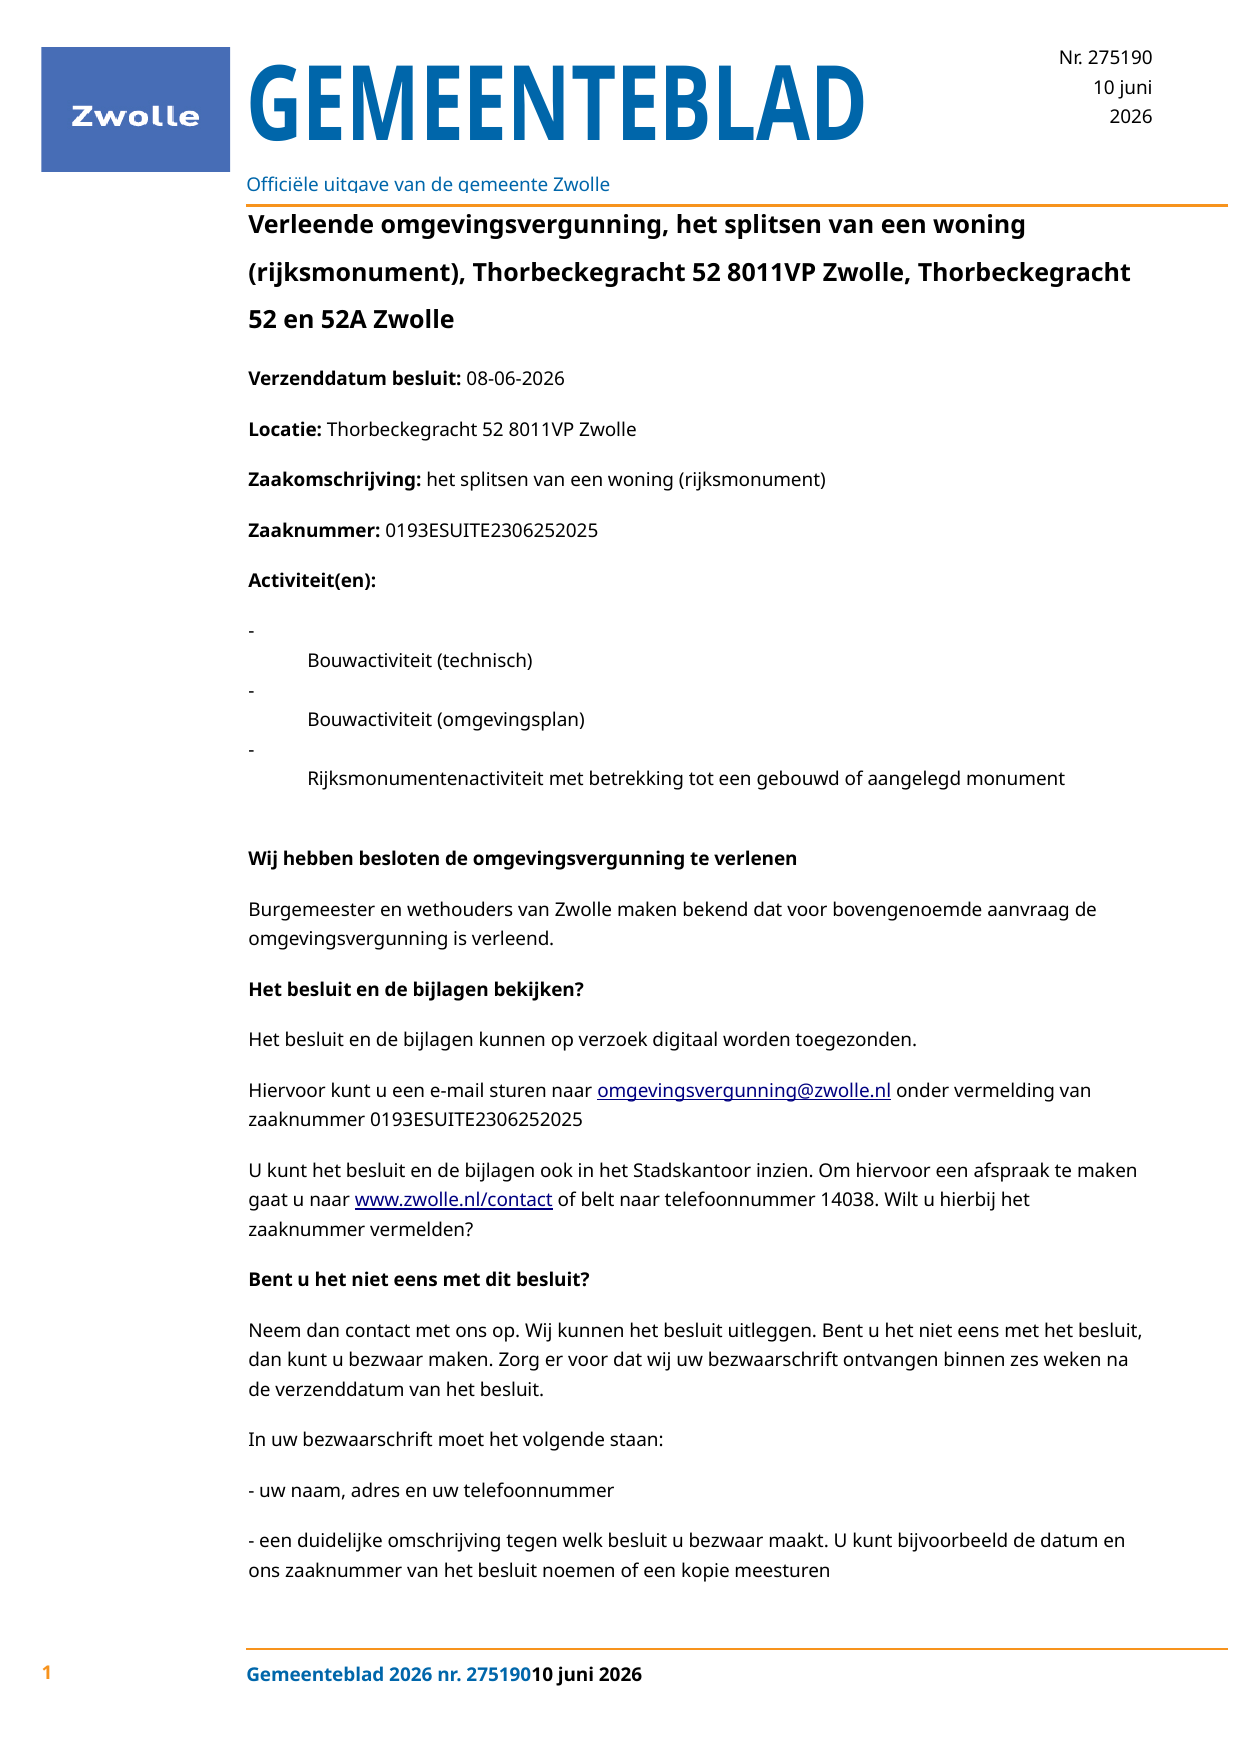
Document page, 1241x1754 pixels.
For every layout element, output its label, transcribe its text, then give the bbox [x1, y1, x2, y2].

text - een duidelijke omschrijving tegen welk besluit u bezwaar maakt. U kunt bijvoorbeeld de datum en ons zaaknummer van het besluit noemen of een kopie meesturen [248, 1527, 1152, 1582]
list Rijksmonumentenactiviteit met betrekking tot een gebouwd of aangelegd monument [248, 766, 1152, 791]
list Bouwactiviteit (omgevingsplan) [248, 706, 1152, 732]
text Verleende omgevingsvergunning, het splitsen van een woning (rijksmonument), Thorbeckegracht 52 8011VP Zwolle, Thorbeckegracht 52 en 52A Zwolle [248, 207, 1152, 336]
text Het besluit en de bijlagen kunnen op verzoek digitaal worden toegezonden. [248, 1026, 1152, 1052]
text Activiteit(en): [248, 567, 1152, 593]
text Verzenddatum besluit: 08-06-2026 [248, 366, 1152, 391]
text Bent u het niet eens met dit besluit? [248, 1266, 1152, 1292]
text In uw bezwaarschrift moet het volgende staan: [248, 1426, 1152, 1452]
text - uw naam, adres en uw telefoonnummer [248, 1477, 1152, 1502]
text Neem dan contact met ons op. Wij kunnen het besluit uitleggen. Bent u het niet eens met het besluit, dan kunt u bezwaar maken. Zorg er voor dat wij uw bezwaarschrift ontvangen binnen zes weken na de verzenddatum van het besluit. [248, 1317, 1152, 1402]
text Burgemeester en wethouders van Zwolle maken bekend dat voor bovengenoemde aanvraag de omgevingsvergunning is verleend. [248, 896, 1152, 951]
text Wij hebben besloten de omgevingsvergunning te verlenen [248, 846, 1152, 871]
list Bouwactiviteit (technisch) [248, 647, 1152, 673]
text Locatie: Thorbeckegracht 52 8011VP Zwolle [248, 416, 1152, 442]
picture [41, 47, 231, 172]
text Zaakomschrijving: het splitsen van een woning (rijksmonument) [248, 466, 1152, 492]
text Het besluit en de bijlagen bekijken? [248, 976, 1152, 1002]
text U kunt het besluit en de bijlagen ook in het Stadskantoor inzien. Om hiervoor een afspraak te maken gaat u naar www.zwolle.nl/contact of belt naar telefoonnummer 14038. Wilt u hierbij het zaaknummer vermelden? [248, 1157, 1152, 1242]
text Zaaknummer: 0193ESUITE2306252025 [248, 517, 1152, 542]
text Hiervoor kunt u een e-mail sturen naar omgevingsvergunning@zwolle.nl onder vermelding van zaaknummer 0193ESUITE2306252025 [248, 1077, 1152, 1132]
